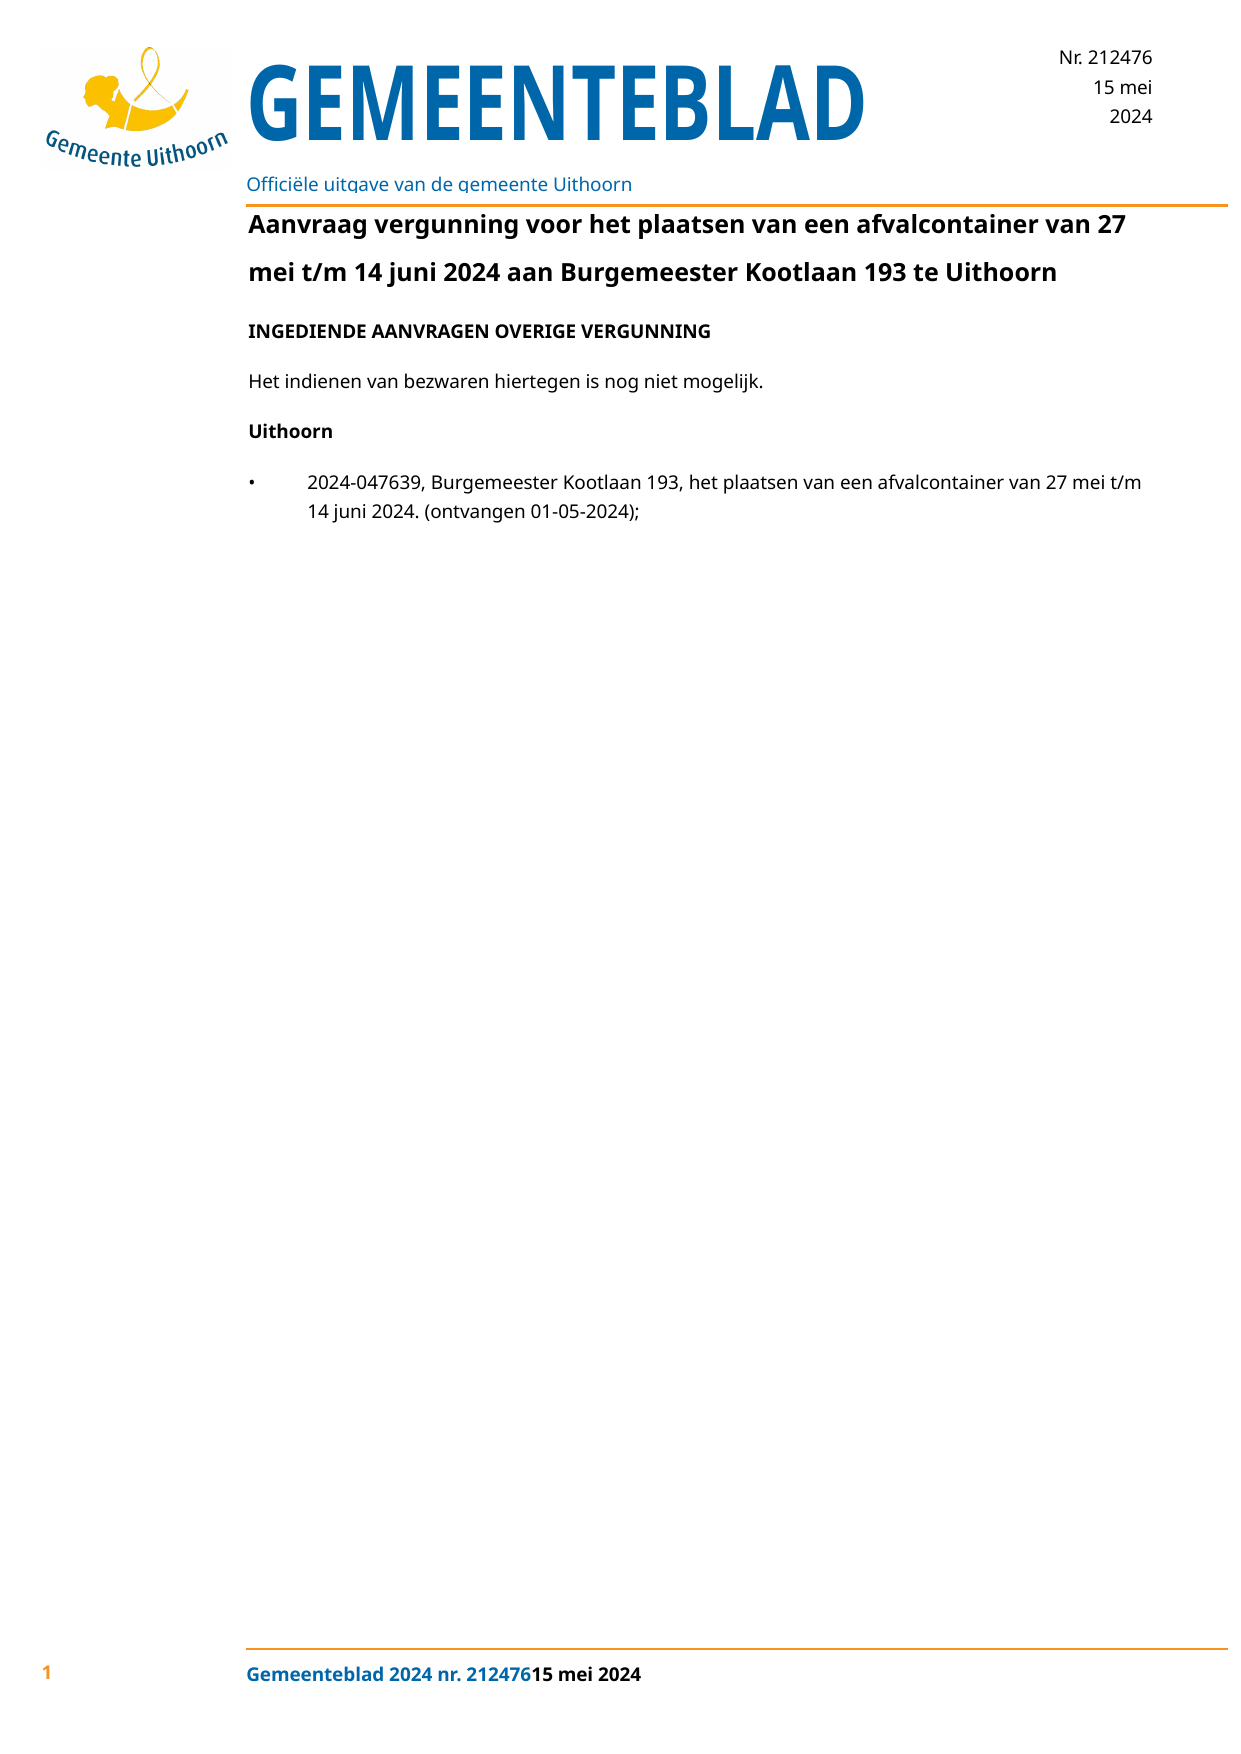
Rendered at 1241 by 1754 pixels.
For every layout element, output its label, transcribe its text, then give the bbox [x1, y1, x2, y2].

text Uithoorn [248, 419, 1152, 444]
picture [41, 47, 231, 172]
list 2024-047639, Burgemeester Kootlaan 193, het plaatsen van een afvalcontainer van 27 mei t/m 14 juni 2024. (ontvangen 01-05-2024); [248, 469, 1152, 524]
text INGEDIENDE AANVRAGEN OVERIGE VERGUNNING [248, 318, 1152, 344]
text Aanvraag vergunning voor het plaatsen van een afvalcontainer van 27 mei t/m 14 juni 2024 aan Burgemeester Kootlaan 193 te Uithoorn [248, 207, 1152, 288]
text Het indienen van bezwaren hiertegen is nog niet mogelijk. [248, 368, 1152, 394]
